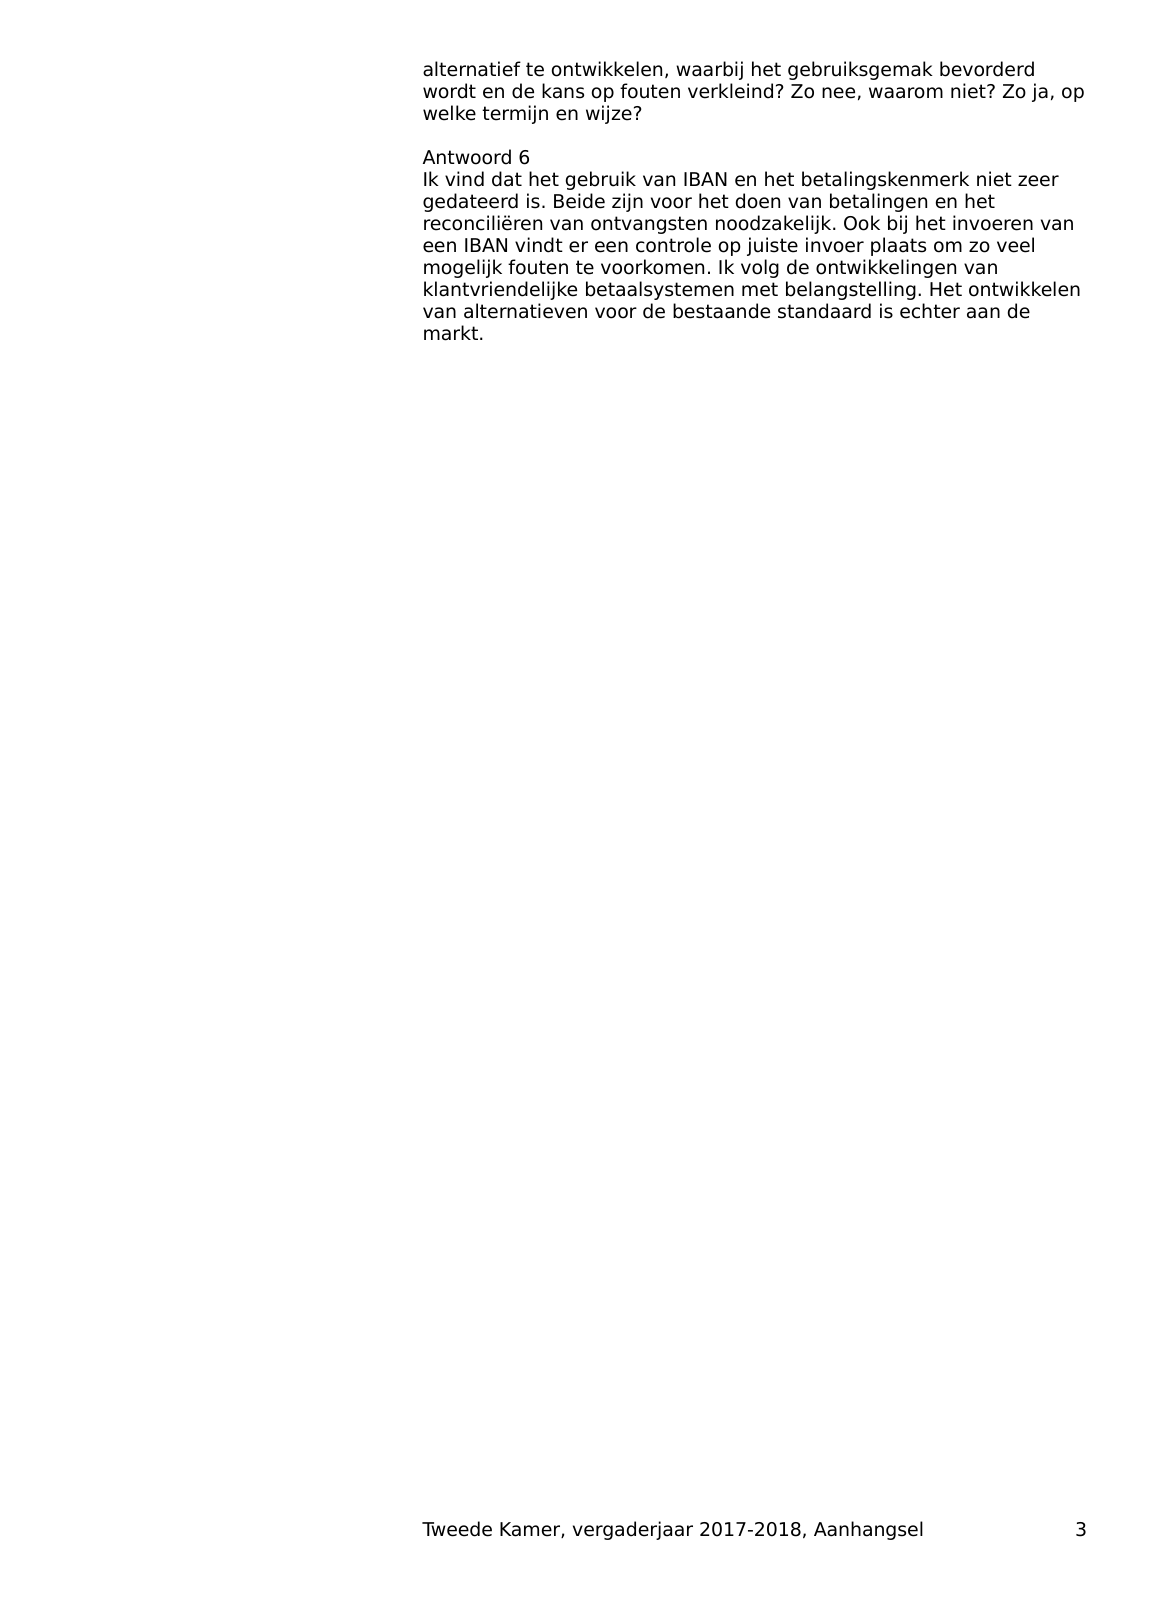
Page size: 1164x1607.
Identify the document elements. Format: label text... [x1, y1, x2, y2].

text alternatief te ontwikkelen, waarbij het gebruiksgemak bevorderd wordt en de kans op fouten verkleind? Zo nee, waarom niet? Zo ja, op welke termijn en wijze? [422, 59, 1087, 125]
text Antwoord 6 [422, 147, 1087, 169]
text Ik vind dat het gebruik van IBAN en het betalingskenmerk niet zeer gedateerd is. Beide zijn voor het doen van betalingen en het reconciliëren van ontvangsten noodzakelijk. Ook bij het invoeren van een IBAN vindt er een controle op juiste invoer plaats om zo veel mogelijk fouten te voorkomen. Ik volg de ontwikkelingen van klantvriendelijke betaalsystemen met belangstelling. Het ontwikkelen van alternatieven voor de bestaande standaard is echter aan de markt. [422, 169, 1087, 345]
